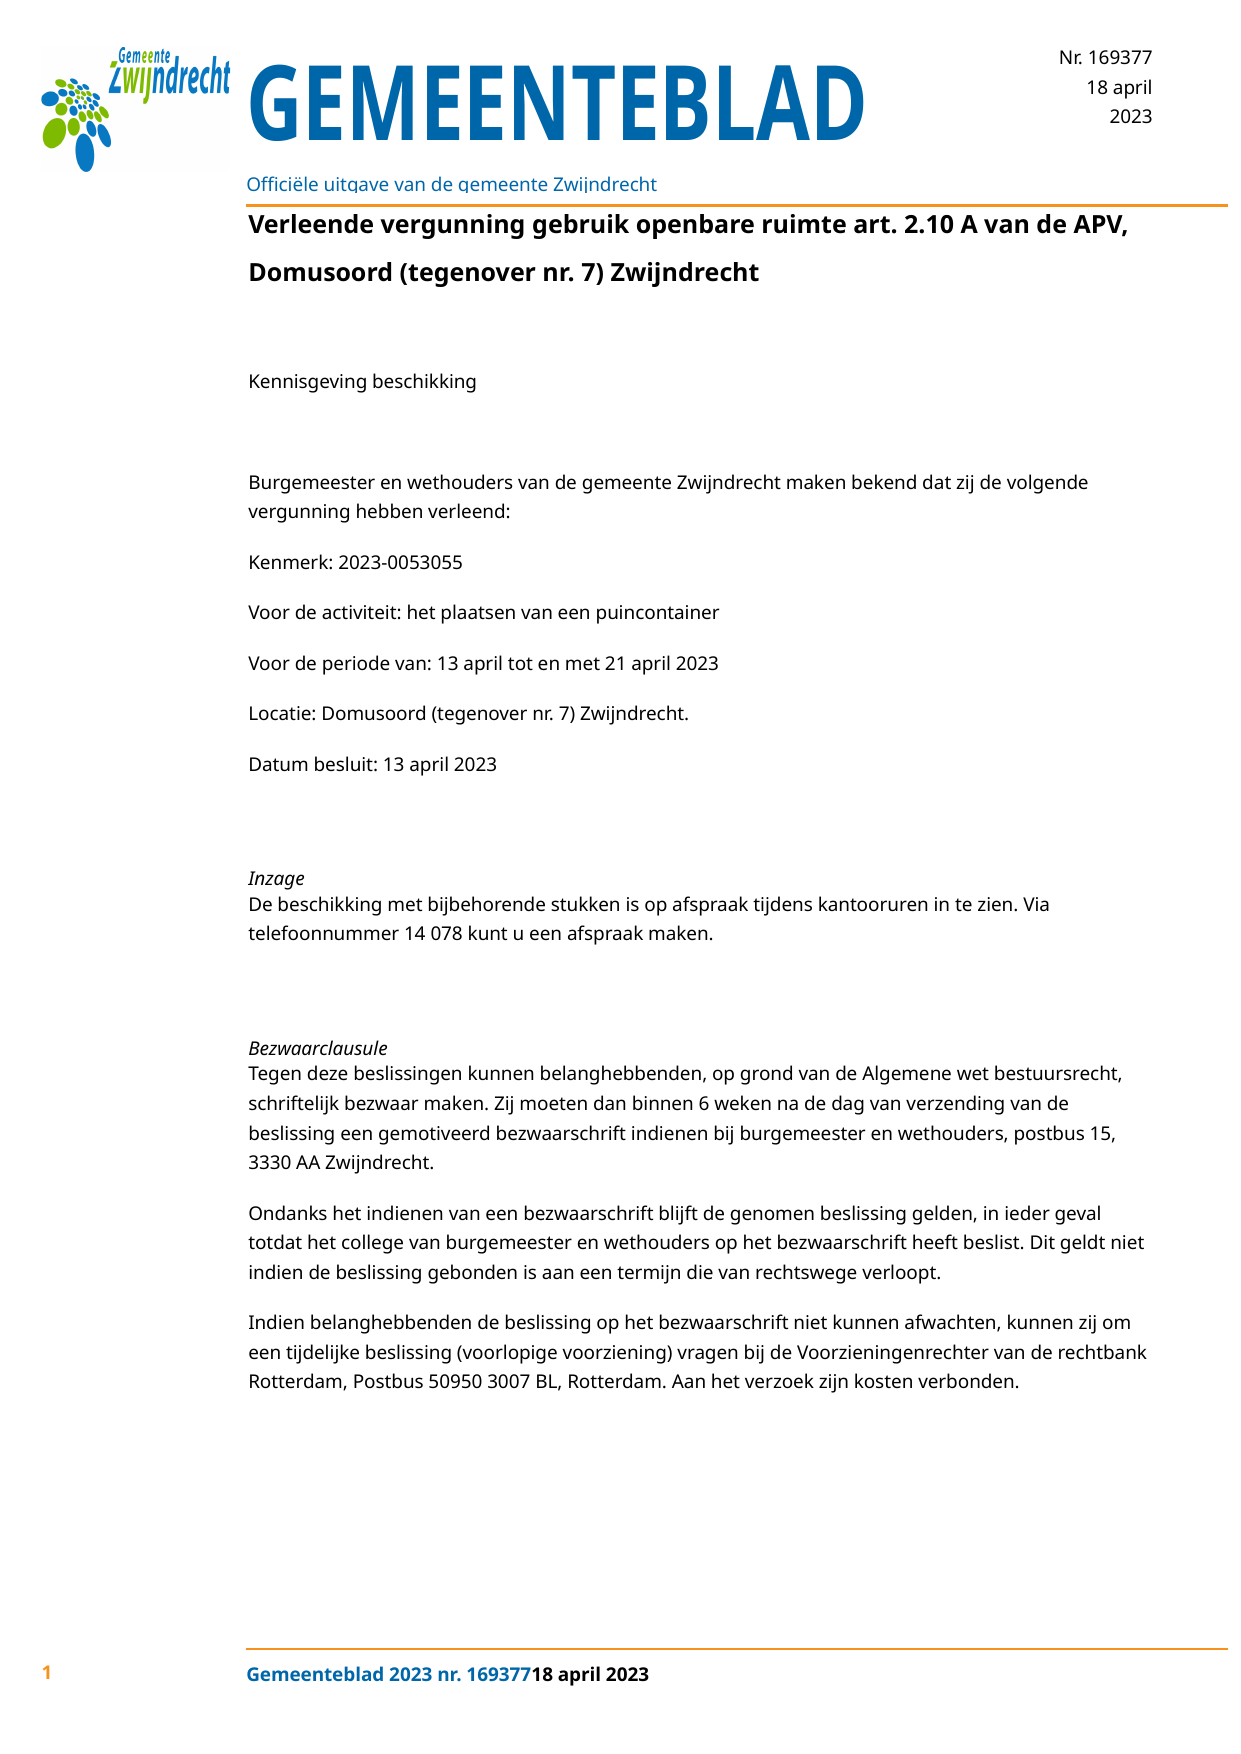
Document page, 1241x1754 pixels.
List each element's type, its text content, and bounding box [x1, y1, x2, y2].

text Inzage [248, 865, 1152, 891]
text Verleende vergunning gebruik openbare ruimte art. 2.10 A van de APV, Domusoord (tegenover nr. 7) Zwijndrecht [248, 207, 1152, 288]
text Burgemeester en wethouders van de gemeente Zwijndrecht maken bekend dat zij de volgende vergunning hebben verleend: [248, 469, 1152, 524]
text Indien belanghebbenden de beslissing op het bezwaarschrift niet kunnen afwachten, kunnen zij om een tijdelijke beslissing (voorlopige voorziening) vragen bij de Voorzieningenrechter van de rechtbank Rotterdam, Postbus 50950 3007 BL, Rotterdam. Aan het verzoek zijn kosten verbonden. [248, 1309, 1152, 1394]
text Kennisgeving beschikking [248, 368, 1152, 394]
text Tegen deze beslissingen kunnen belanghebbenden, op grond van de Algemene wet bestuursrecht, schriftelijk bezwaar maken. Zij moeten dan binnen 6 weken na de dag van verzending van de beslissing een gemotiveerd bezwaarschrift indienen bij burgemeester en wethouders, postbus 15, 3330 AA Zwijndrecht. [248, 1061, 1152, 1175]
text Locatie: Domusoord (tegenover nr. 7) Zwijndrecht. [248, 700, 1152, 726]
text Kenmerk: 2023-0053055 [248, 549, 1152, 575]
text De beschikking met bijbehorende stukken is op afspraak tijdens kantooruren in te zien. Via telefoonnummer 14 078 kunt u een afspraak maken. [248, 891, 1152, 946]
text Ondanks het indienen van een bezwaarschrift blijft de genomen beslissing gelden, in ieder geval totdat het college van burgemeester en wethouders op het bezwaarschrift heeft beslist. Dit geldt niet indien de beslissing gebonden is aan een termijn die van rechtswege verloopt. [248, 1200, 1152, 1285]
picture [41, 47, 231, 172]
text Bezwaarclausule [248, 1035, 1152, 1061]
text Voor de periode van: 13 april tot en met 21 april 2023 [248, 650, 1152, 676]
text Voor de activiteit: het plaatsen van een puincontainer [248, 599, 1152, 625]
text Datum besluit: 13 april 2023 [248, 751, 1152, 777]
